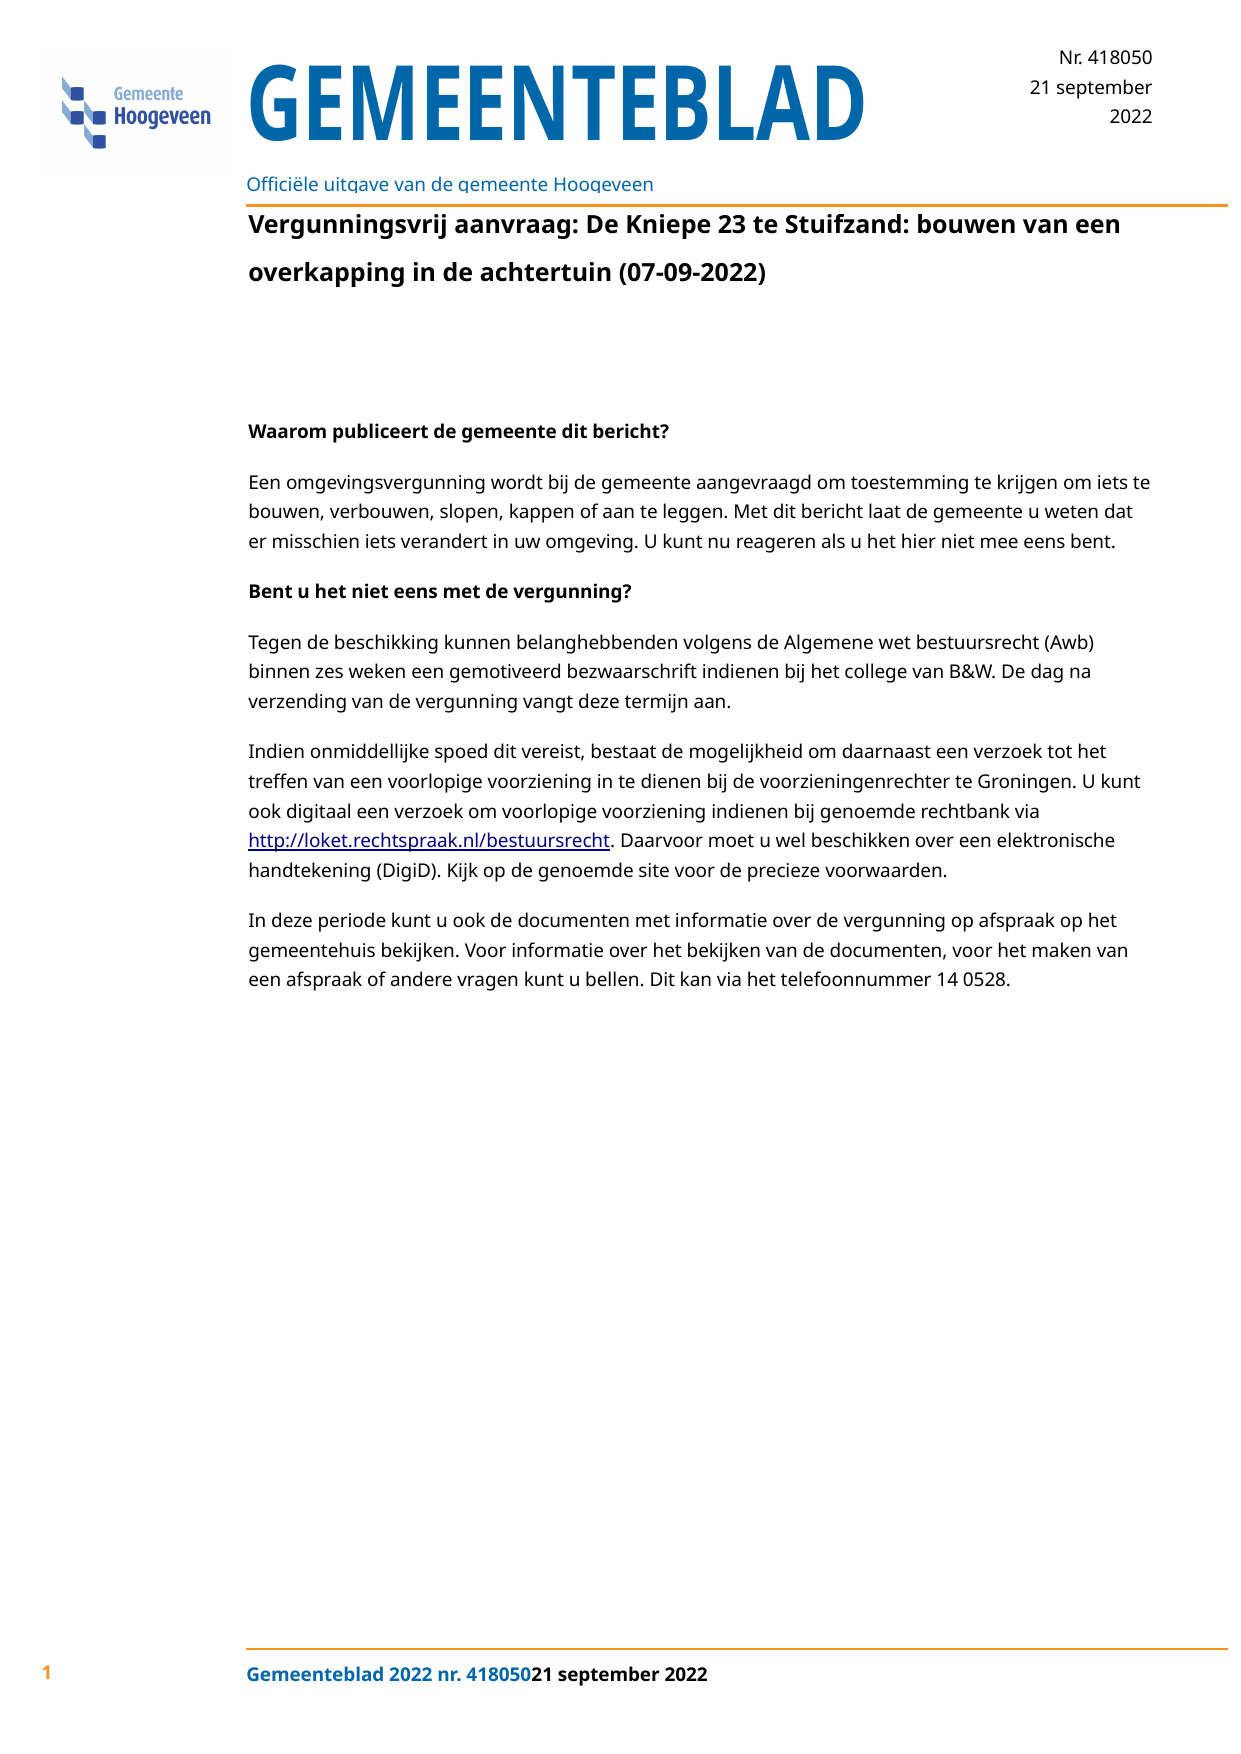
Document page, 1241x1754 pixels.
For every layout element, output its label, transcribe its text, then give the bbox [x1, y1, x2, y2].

text Vergunningsvrij aanvraag: De Kniepe 23 te Stuifzand: bouwen van een overkapping in de achtertuin (07-09-2022) [248, 207, 1152, 288]
text In deze periode kunt u ook de documenten met informatie over de vergunning op afspraak op het gemeentehuis bekijken. Voor informatie over het bekijken van de documenten, voor het maken van een afspraak of andere vragen kunt u bellen. Dit kan via het telefoonnummer 14 0528. [248, 907, 1152, 992]
text Bent u het niet eens met de vergunning? [248, 579, 1152, 604]
text Een omgevingsvergunning wordt bij de gemeente aangevraagd om toestemming te krijgen om iets te bouwen, verbouwen, slopen, kappen of aan te leggen. Met dit bericht laat de gemeente u weten dat er misschien iets verandert in uw omgeving. U kunt nu reageren als u het hier niet mee eens bent. [248, 469, 1152, 554]
picture [41, 47, 231, 172]
text Waarom publiceert de gemeente dit bericht? [248, 419, 1152, 444]
text Tegen de beschikking kunnen belanghebbenden volgens de Algemene wet bestuursrecht (Awb) binnen zes weken een gemotiveerd bezwaarschrift indienen bij het college van B&W. De dag na verzending van de vergunning vangt deze termijn aan. [248, 629, 1152, 714]
text Indien onmiddellijke spoed dit vereist, bestaat de mogelijkheid om daarnaast een verzoek tot het treffen van een voorlopige voorziening in te dienen bij de voorzieningenrechter te Groningen. U kunt ook digitaal een verzoek om voorlopige voorziening indienen bij genoemde rechtbank via http://loket.rechtspraak.nl/bestuursrecht. Daarvoor moet u wel beschikken over een elektronische handtekening (DigiD). Kijk op de genoemde site voor de precieze voorwaarden. [248, 739, 1152, 883]
